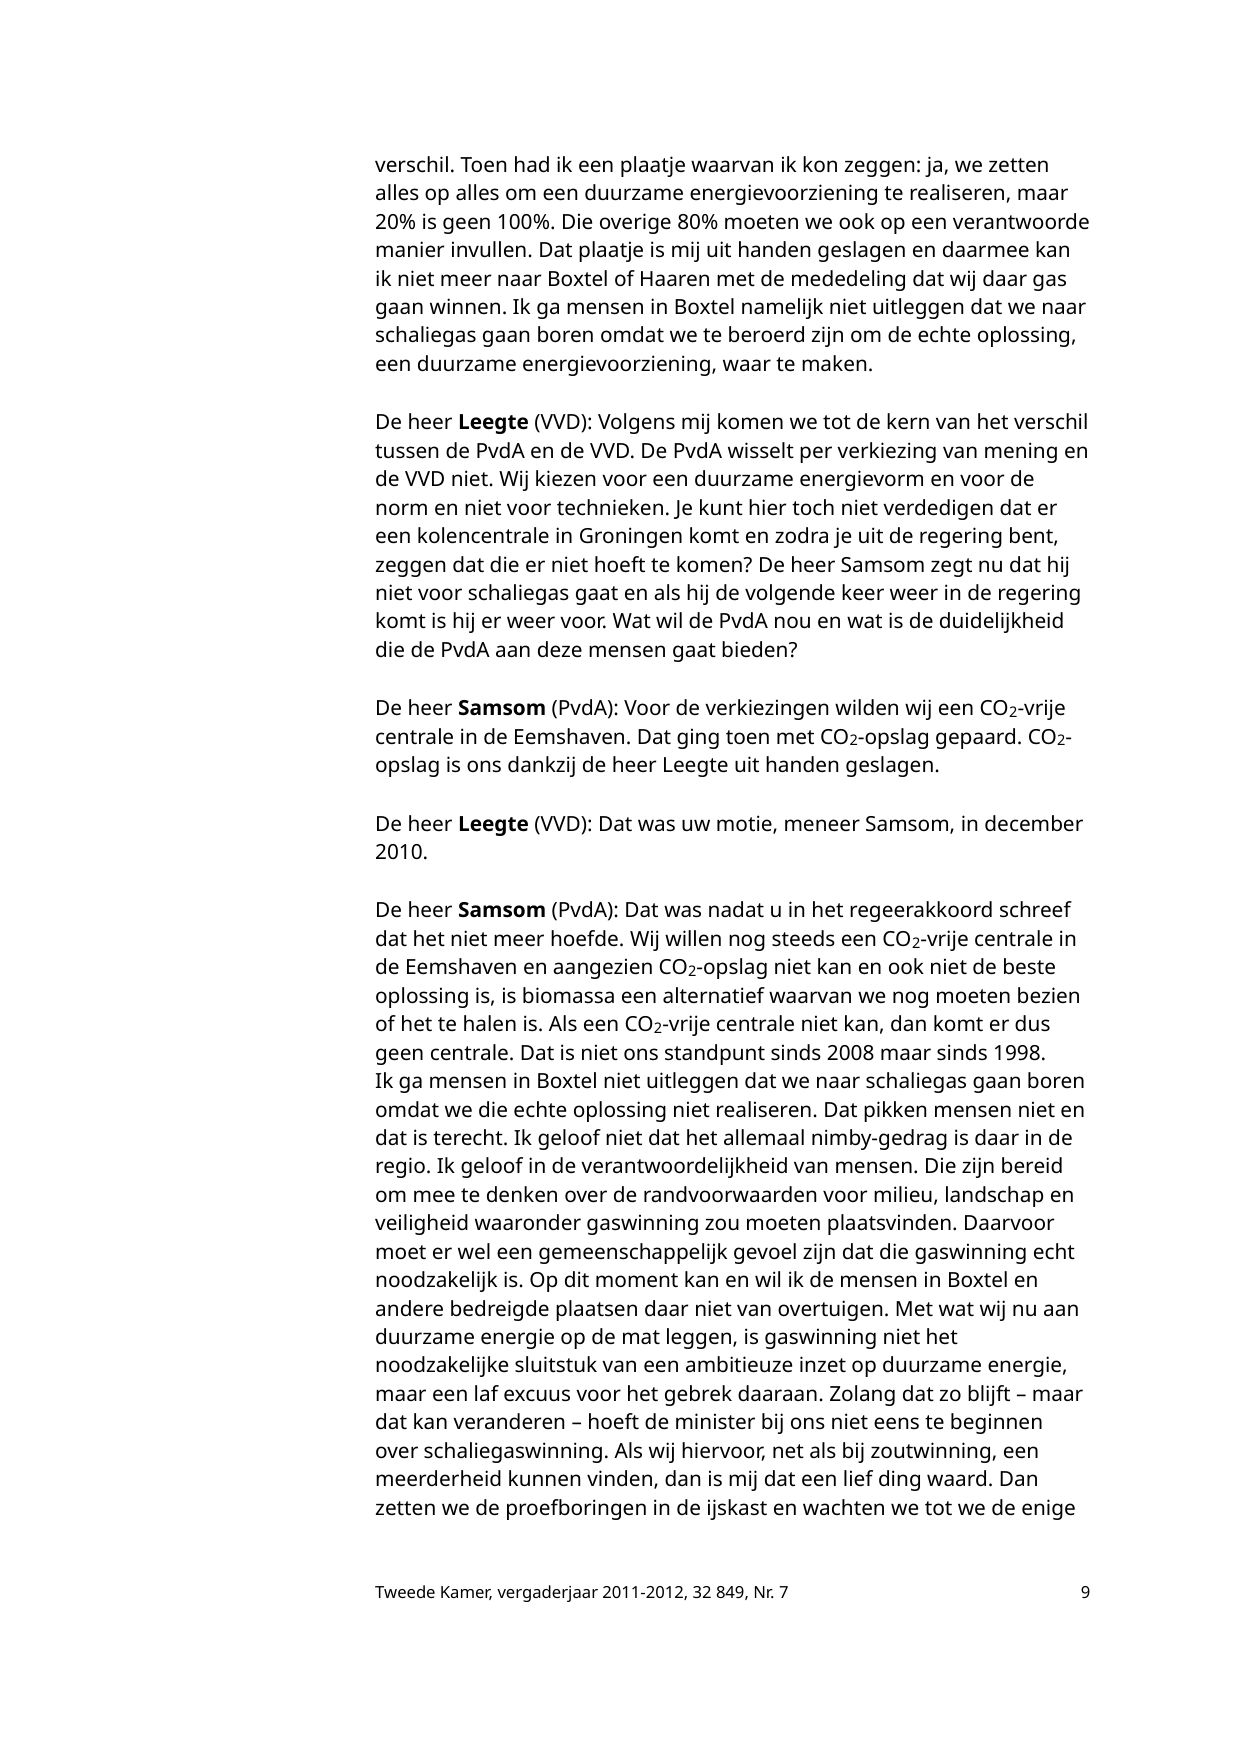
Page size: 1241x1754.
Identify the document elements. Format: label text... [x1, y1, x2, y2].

text De heer Leegte (VVD): Dat was uw motie, meneer Samsom, in december 2010. [375, 809, 1090, 866]
text Ik ga mensen in Boxtel niet uitleggen dat we naar schaliegas gaan boren omdat we die echte oplossing niet realiseren. Dat pikken mensen niet en dat is terecht. Ik geloof niet dat het allemaal nimby-gedrag is daar in de regio. Ik geloof in de verantwoordelijkheid van mensen. Die zijn bereid om mee te denken over de randvoorwaarden voor milieu, landschap en veiligheid waaronder gaswinning zou moeten plaatsvinden. Daarvoor moet er wel een gemeenschappelijk gevoel zijn dat die gaswinning echt noodzakelijk is. Op dit moment kan en wil ik de mensen in Boxtel en andere bedreigde plaatsen daar niet van overtuigen. Met wat wij nu aan duurzame energie op de mat leggen, is gaswinning niet het noodzakelijke sluitstuk van een ambitieuze inzet op duurzame energie, maar een laf excuus voor het gebrek daaraan. Zolang dat zo blijft – maar dat kan veranderen – hoeft de minister bij ons niet eens te beginnen over schaliegaswinning. Als wij hiervoor, net als bij zoutwinning, een meerderheid kunnen vinden, dan is mij dat een lief ding waard. Dan zetten we de proefboringen in de ijskast en wachten we tot we de enige [375, 1066, 1090, 1521]
text De heer Samsom (PvdA): Voor de verkiezingen wilden wij een CO2-vrije centrale in de Eemshaven. Dat ging toen met CO2-opslag gepaard. CO2-opslag is ons dankzij de heer Leegte uit handen geslagen. [375, 693, 1090, 779]
text De heer Leegte (VVD): Volgens mij komen we tot de kern van het verschil tussen de PvdA en de VVD. De PvdA wisselt per verkiezing van mening en de VVD niet. Wij kiezen voor een duurzame energievorm en voor de norm en niet voor technieken. Je kunt hier toch niet verdedigen dat er een kolencentrale in Groningen komt en zodra je uit de regering bent, zeggen dat die er niet hoeft te komen? De heer Samsom zegt nu dat hij niet voor schaliegas gaat en als hij de volgende keer weer in de regering komt is hij er weer voor. Wat wil de PvdA nou en wat is de duidelijkheid die de PvdA aan deze mensen gaat bieden? [375, 407, 1090, 663]
text verschil. Toen had ik een plaatje waarvan ik kon zeggen: ja, we zetten alles op alles om een duurzame energievoorziening te realiseren, maar 20% is geen 100%. Die overige 80% moeten we ook op een verantwoorde manier invullen. Dat plaatje is mij uit handen geslagen en daarmee kan ik niet meer naar Boxtel of Haaren met de mededeling dat wij daar gas gaan winnen. Ik ga mensen in Boxtel namelijk niet uitleggen dat we naar schaliegas gaan boren omdat we te beroerd zijn om de echte oplossing, een duurzame energievoorziening, waar te maken. [375, 150, 1090, 377]
text De heer Samsom (PvdA): Dat was nadat u in het regeerakkoord schreef dat het niet meer hoefde. Wij willen nog steeds een CO2-vrije centrale in de Eemshaven en aangezien CO2-opslag niet kan en ook niet de beste oplossing is, is biomassa een alternatief waarvan we nog moeten bezien of het te halen is. Als een CO2-vrije centrale niet kan, dan komt er dus geen centrale. Dat is niet ons standpunt sinds 2008 maar sinds 1998. [375, 896, 1090, 1066]
